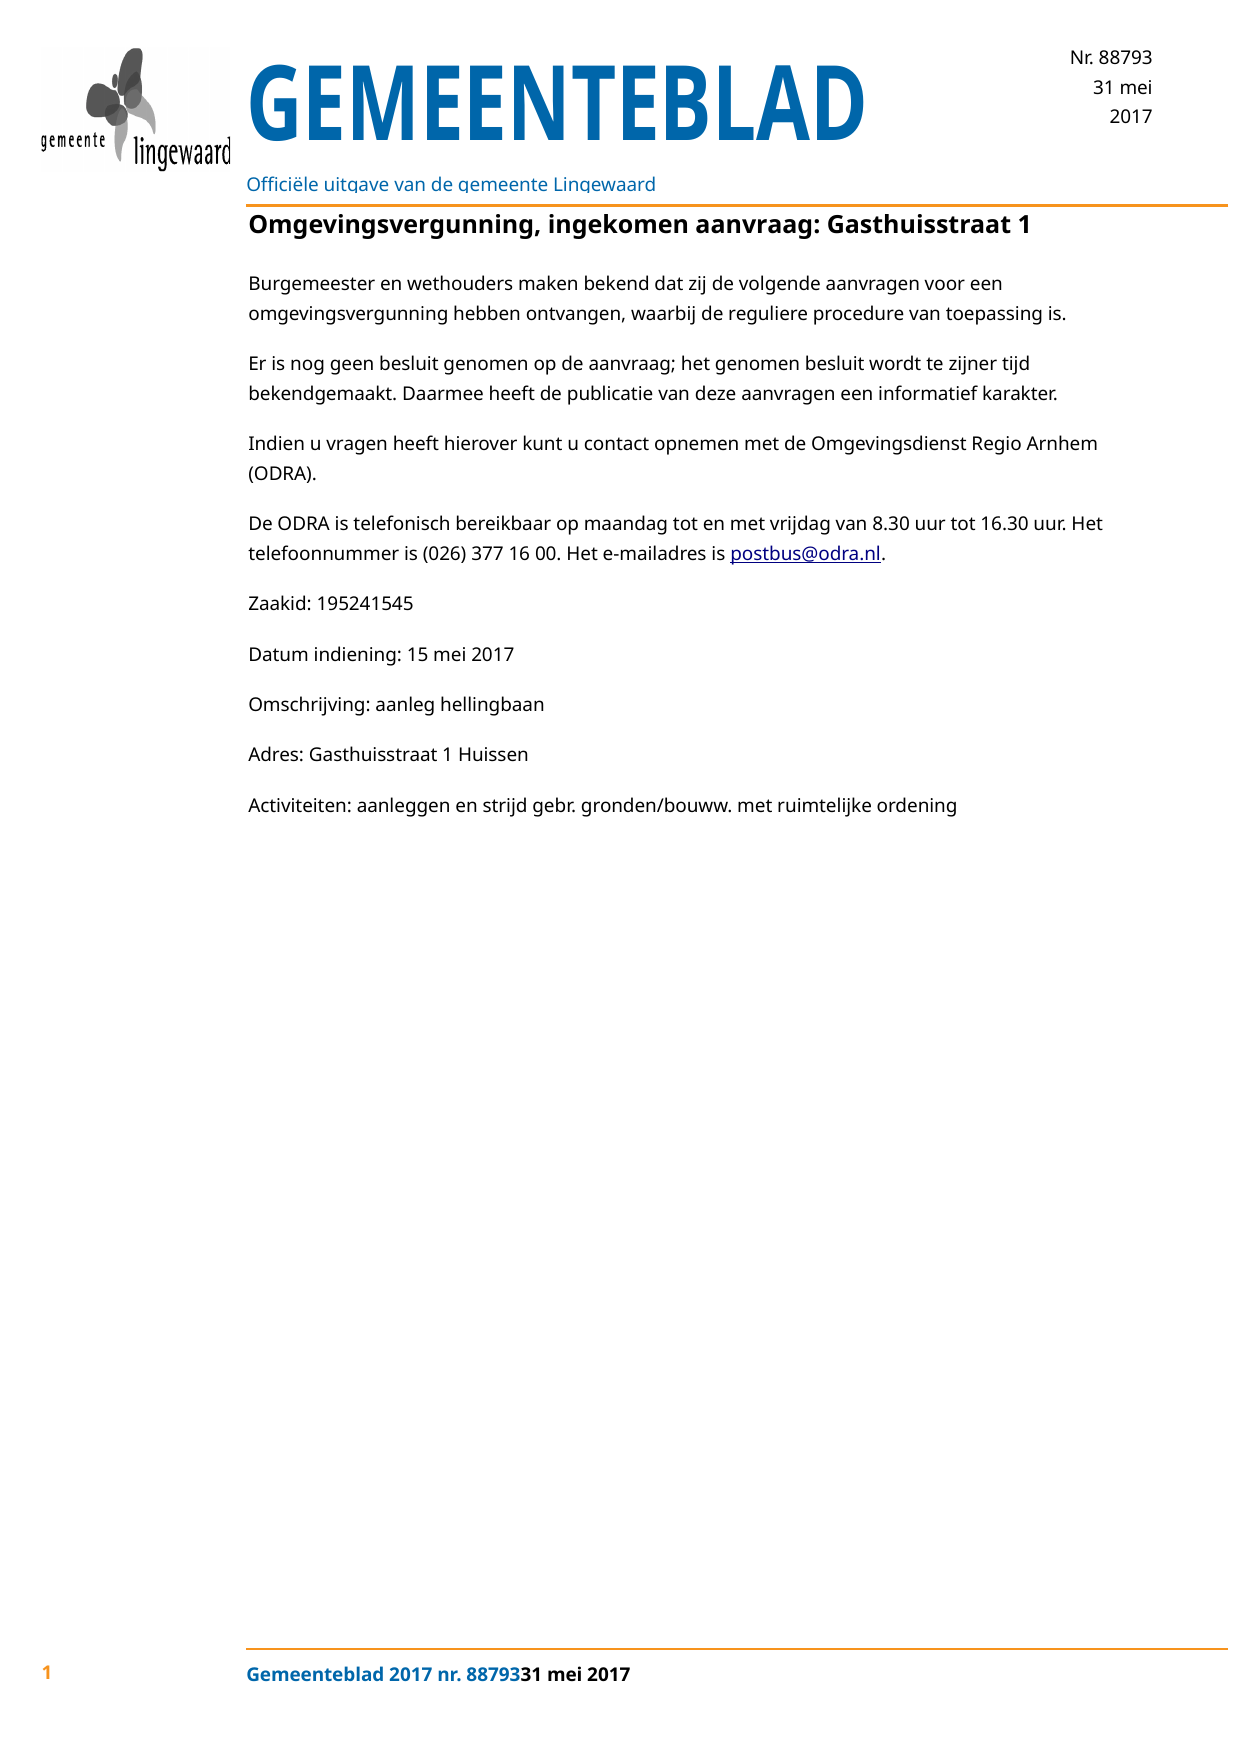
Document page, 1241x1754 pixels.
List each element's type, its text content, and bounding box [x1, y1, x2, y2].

text Datum indiening: 15 mei 2017 [248, 641, 1152, 666]
text Zaakid: 195241545 [248, 590, 1152, 616]
text Omgevingsvergunning, ingekomen aanvraag: Gasthuisstraat 1 [248, 207, 1152, 241]
text Omschrijving: aanleg hellingbaan [248, 691, 1152, 717]
text Er is nog geen besluit genomen op de aanvraag; het genomen besluit wordt te zijner tijd bekendgemaakt. Daarmee heeft de publicatie van deze aanvragen een informatief karakter. [248, 350, 1152, 406]
text Adres: Gasthuisstraat 1 Huissen [248, 742, 1152, 767]
text Burgemeester en wethouders maken bekend dat zij de volgende aanvragen voor een omgevingsvergunning hebben ontvangen, waarbij de reguliere procedure van toepassing is. [248, 270, 1152, 326]
text Indien u vragen heeft hierover kunt u contact opnemen met de Omgevingsdienst Regio Arnhem (ODRA). [248, 430, 1152, 486]
picture [41, 47, 231, 172]
text Activiteiten: aanleggen en strijd gebr. gronden/bouww. met ruimtelijke ordening [248, 792, 1152, 818]
text De ODRA is telefonisch bereikbaar op maandag tot en met vrijdag van 8.30 uur tot 16.30 uur. Het telefoonnummer is (026) 377 16 00. Het e-mailadres is postbus@odra.nl. [248, 510, 1152, 566]
